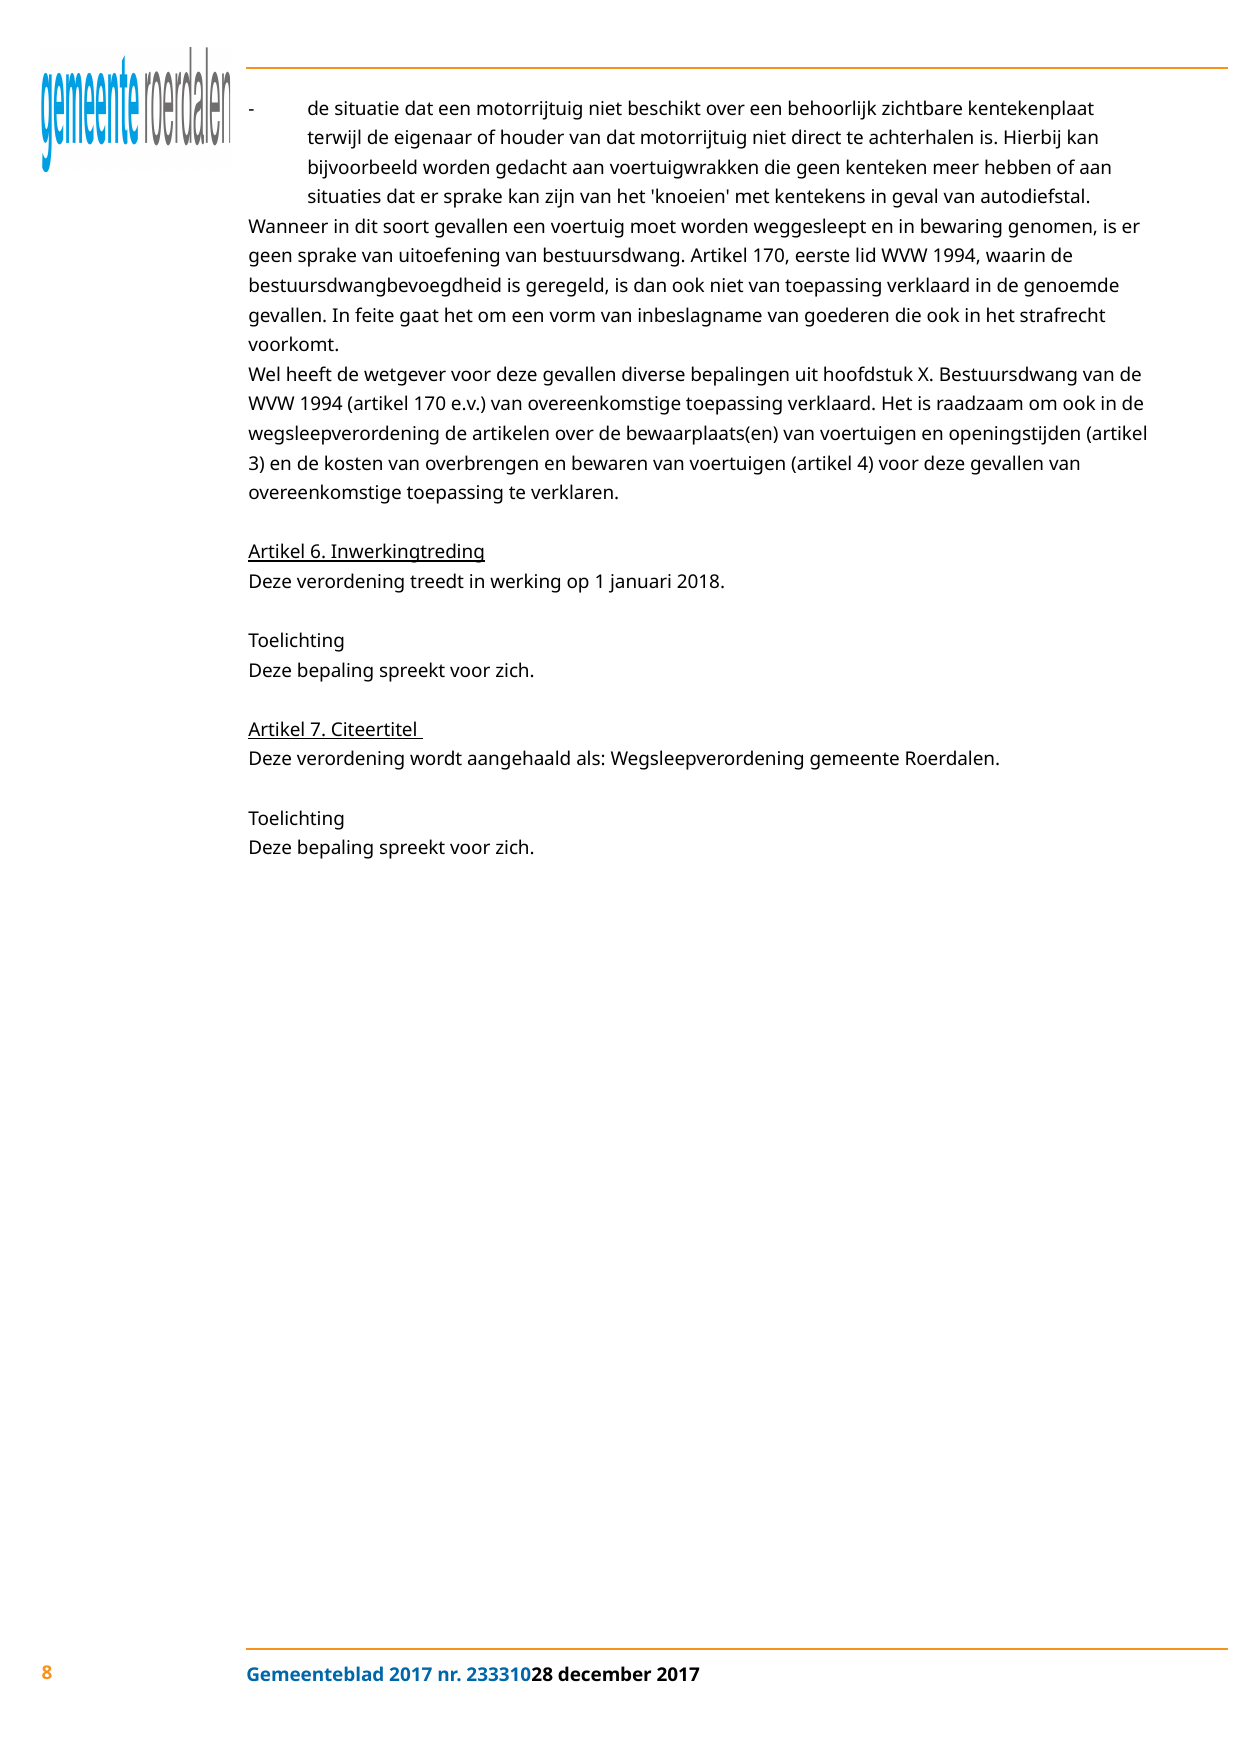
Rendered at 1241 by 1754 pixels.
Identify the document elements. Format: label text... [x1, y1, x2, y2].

text Deze bepaling spreekt voor zich. [248, 834, 1152, 860]
text Toelichting [248, 627, 1152, 653]
text Toelichting [248, 805, 1152, 831]
list de situatie dat een motorrijtuig niet beschikt over een behoorlijk zichtbare kentekenplaat terwijl de eigenaar of houder van dat motorrijtuig niet direct te achterhalen is. Hierbij kan bijvoorbeeld worden gedacht aan voertuigwrakken die geen kenteken meer hebben of aan situaties dat er sprake kan zijn van het 'knoeien' met kentekens in geval van autodiefstal. [248, 95, 1152, 209]
text Artikel 7. Citeertitel [248, 716, 1152, 742]
text Deze bepaling spreekt voor zich. [248, 657, 1152, 683]
text Wel heeft de wetgever voor deze gevallen diverse bepalingen uit hoofdstuk X. Bestuursdwang van de WVW 1994 (artikel 170 e.v.) van overeenkomstige toepassing verklaard. Het is raadzaam om ook in de wegsleepverordening de artikelen over de bewaarplaats(en) van voertuigen en openingstijden (artikel 3) en de kosten van overbrengen en bewaren van voertuigen (artikel 4) voor deze gevallen van overeenkomstige toepassing te verklaren. [248, 361, 1152, 505]
text Wanneer in dit soort gevallen een voertuig moet worden weggesleept en in bewaring genomen, is er geen sprake van uitoefening van bestuursdwang. Artikel 170, eerste lid WVW 1994, waarin de bestuursdwangbevoegdheid is geregeld, is dan ook niet van toepassing verklaard in de genoemde gevallen. In feite gaat het om een vorm van inbeslagname van goederen die ook in het strafrecht voorkomt. [248, 213, 1152, 357]
picture [41, 47, 231, 172]
picture [41, 134, 48, 172]
text Artikel 6. Inwerkingtreding [248, 538, 1152, 564]
text Deze verordening treedt in werking op 1 januari 2018. [248, 568, 1152, 594]
text Deze verordening wordt aangehaald als: Wegsleepverordening gemeente Roerdalen. [248, 746, 1152, 771]
